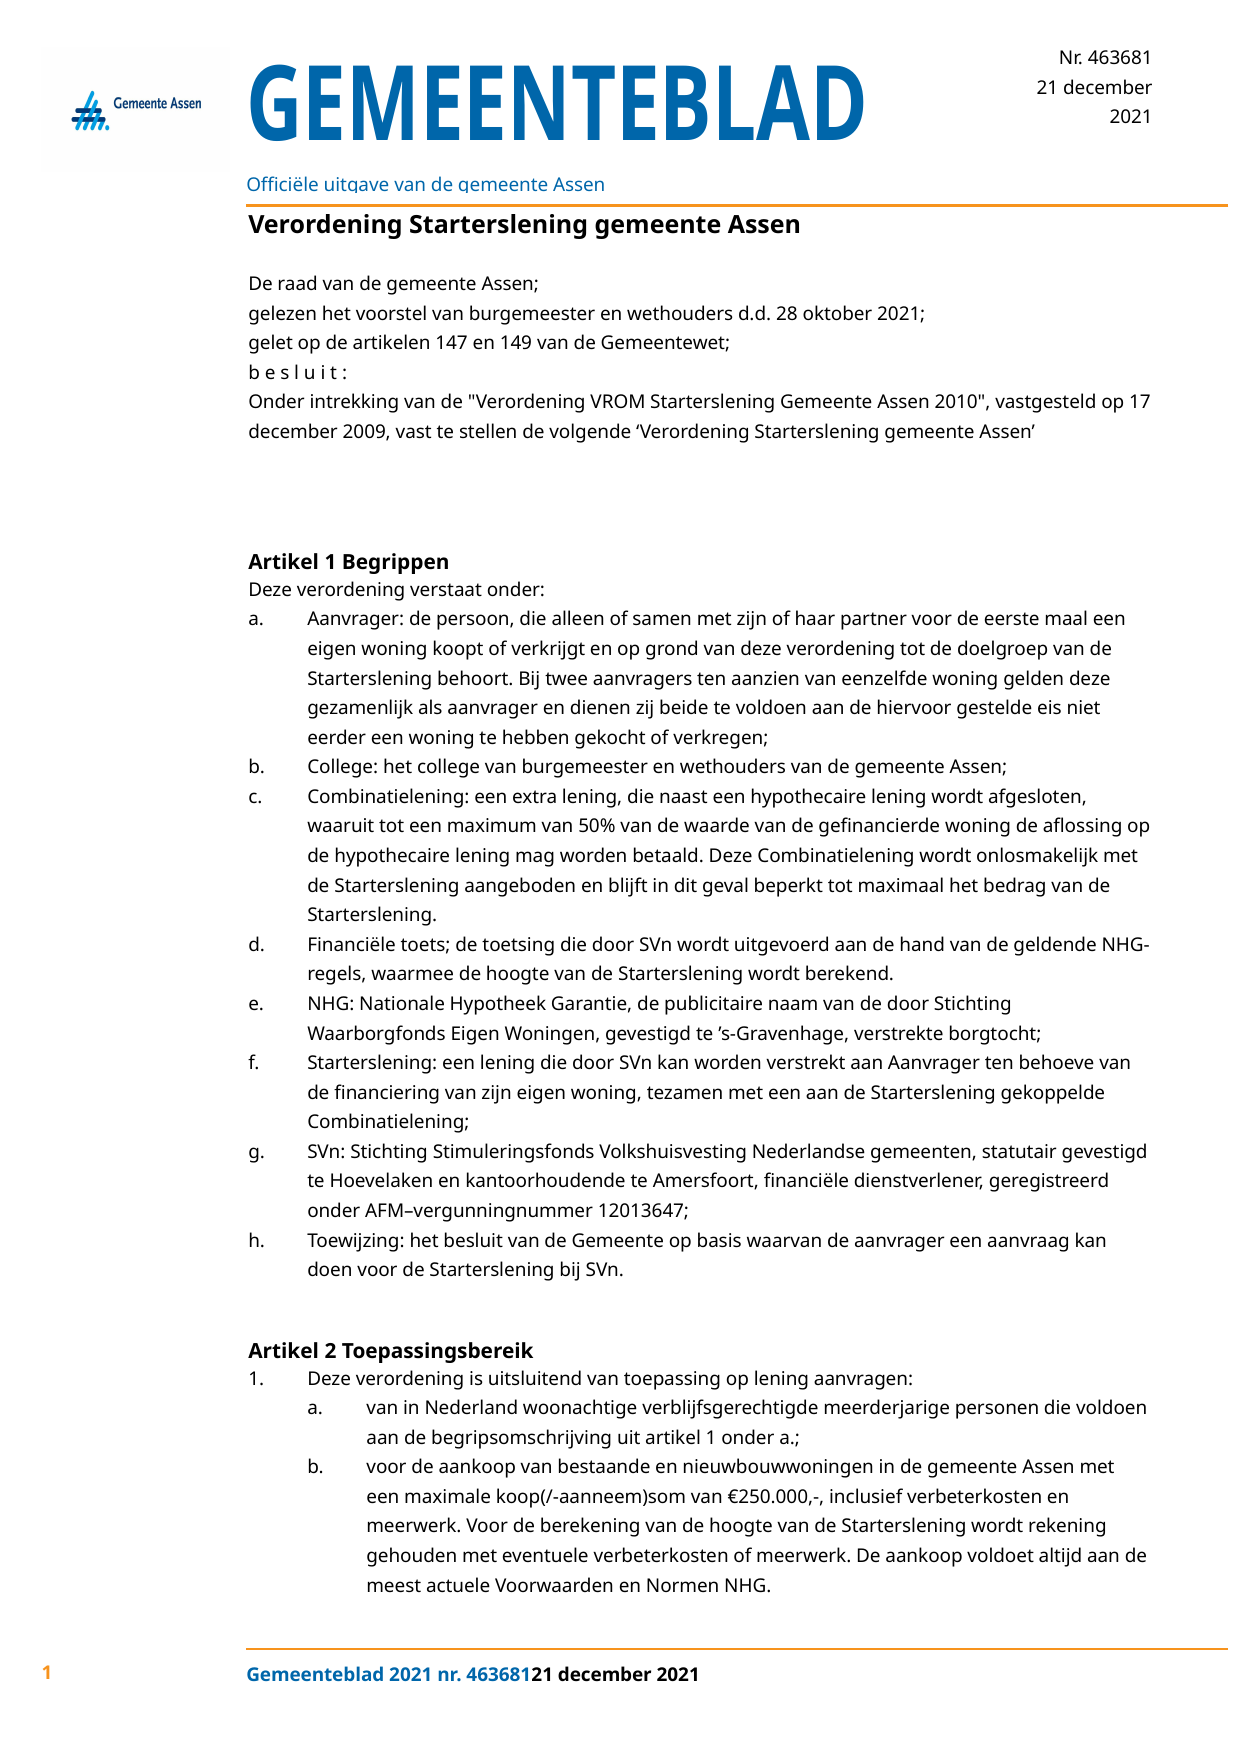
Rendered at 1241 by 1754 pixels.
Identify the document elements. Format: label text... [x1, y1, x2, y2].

list Toewijzing: het besluit van de Gemeente op basis waarvan de aanvrager een aanvraag kan doen voor de Starterslening bij SVn. [248, 1227, 1152, 1282]
list van in Nederland woonachtige verblijfsgerechtigde meerderjarige personen die voldoen aan de begripsomschrijving uit artikel 1 onder a.; [307, 1394, 1152, 1450]
text De raad van de gemeente Assen; [248, 270, 1152, 296]
list College: het college van burgemeester en wethouders van de gemeente Assen; [248, 753, 1152, 779]
list Combinatielening: een extra lening, die naast een hypothecaire lening wordt afgesloten, waaruit tot een maximum van 50% van de waarde van de gefinancierde woning de aflossing op de hypothecaire lening mag worden betaald. Deze Combinatielening wordt onlosmakelijk met de Starterslening aangeboden en blijft in dit geval beperkt tot maximaal het bedrag van de Starterslening. [248, 783, 1152, 927]
text gelet op de artikelen 147 en 149 van de Gemeentewet; [248, 329, 1152, 355]
list voor de aankoop van bestaande en nieuwbouwwoningen in de gemeente Assen met een maximale koop(/-aanneem)som van €250.000,-, inclusief verbeterkosten en meerwerk. Voor de berekening van de hoogte van de Starterslening wordt rekening gehouden met eventuele verbeterkosten of meerwerk. De aankoop voldoet altijd aan de meest actuele Voorwaarden en Normen NHG. [307, 1453, 1152, 1598]
text Deze verordening verstaat onder: [248, 576, 1152, 602]
text gelezen het voorstel van burgemeester en wethouders d.d. 28 oktober 2021; [248, 300, 1152, 326]
list SVn: Stichting Stimuleringsfonds Volkshuisvesting Nederlandse gemeenten, statutair gevestigd te Hoevelaken en kantoorhoudende te Amersfoort, financiële dienstverlener, geregistreerd onder AFM–vergunningnummer 12013647; [248, 1138, 1152, 1223]
text Verordening Starterslening gemeente Assen [248, 207, 1152, 241]
text Artikel 2 Toepassingsbereik [248, 1336, 1152, 1365]
list Starterslening: een lening die door SVn kan worden verstrekt aan Aanvrager ten behoeve van de financiering van zijn eigen woning, tezamen met een aan de Starterslening gekoppelde Combinatielening; [248, 1049, 1152, 1134]
list Deze verordening is uitsluitend van toepassing op lening aanvragen: [248, 1365, 1152, 1391]
picture [41, 47, 231, 172]
list NHG: Nationale Hypotheek Garantie, de publicitaire naam van de door Stichting Waarborgfonds Eigen Woningen, gevestigd te ’s-Gravenhage, verstrekte borgtocht; [248, 990, 1152, 1045]
list Aanvrager: de persoon, die alleen of samen met zijn of haar partner voor de eerste maal een eigen woning koopt of verkrijgt en op grond van deze verordening tot de doelgroep van de Starterslening behoort. Bij twee aanvragers ten aanzien van eenzelfde woning gelden deze gezamenlijk als aanvrager en dienen zij beide te voldoen aan de hiervoor gestelde eis niet eerder een woning te hebben gekocht of verkregen; [248, 606, 1152, 749]
text Artikel 1 Begrippen [248, 547, 1152, 576]
text b e s l u i t : [248, 359, 1152, 385]
list Financiële toets; de toetsing die door SVn wordt uitgevoerd aan de hand van de geldende NHG-regels, waarmee de hoogte van de Starterslening wordt berekend. [248, 931, 1152, 986]
text Onder intrekking van de "Verordening VROM Starterslening Gemeente Assen 2010", vastgesteld op 17 december 2009, vast te stellen de volgende ‘Verordening Starterslening gemeente Assen’ [248, 389, 1152, 444]
